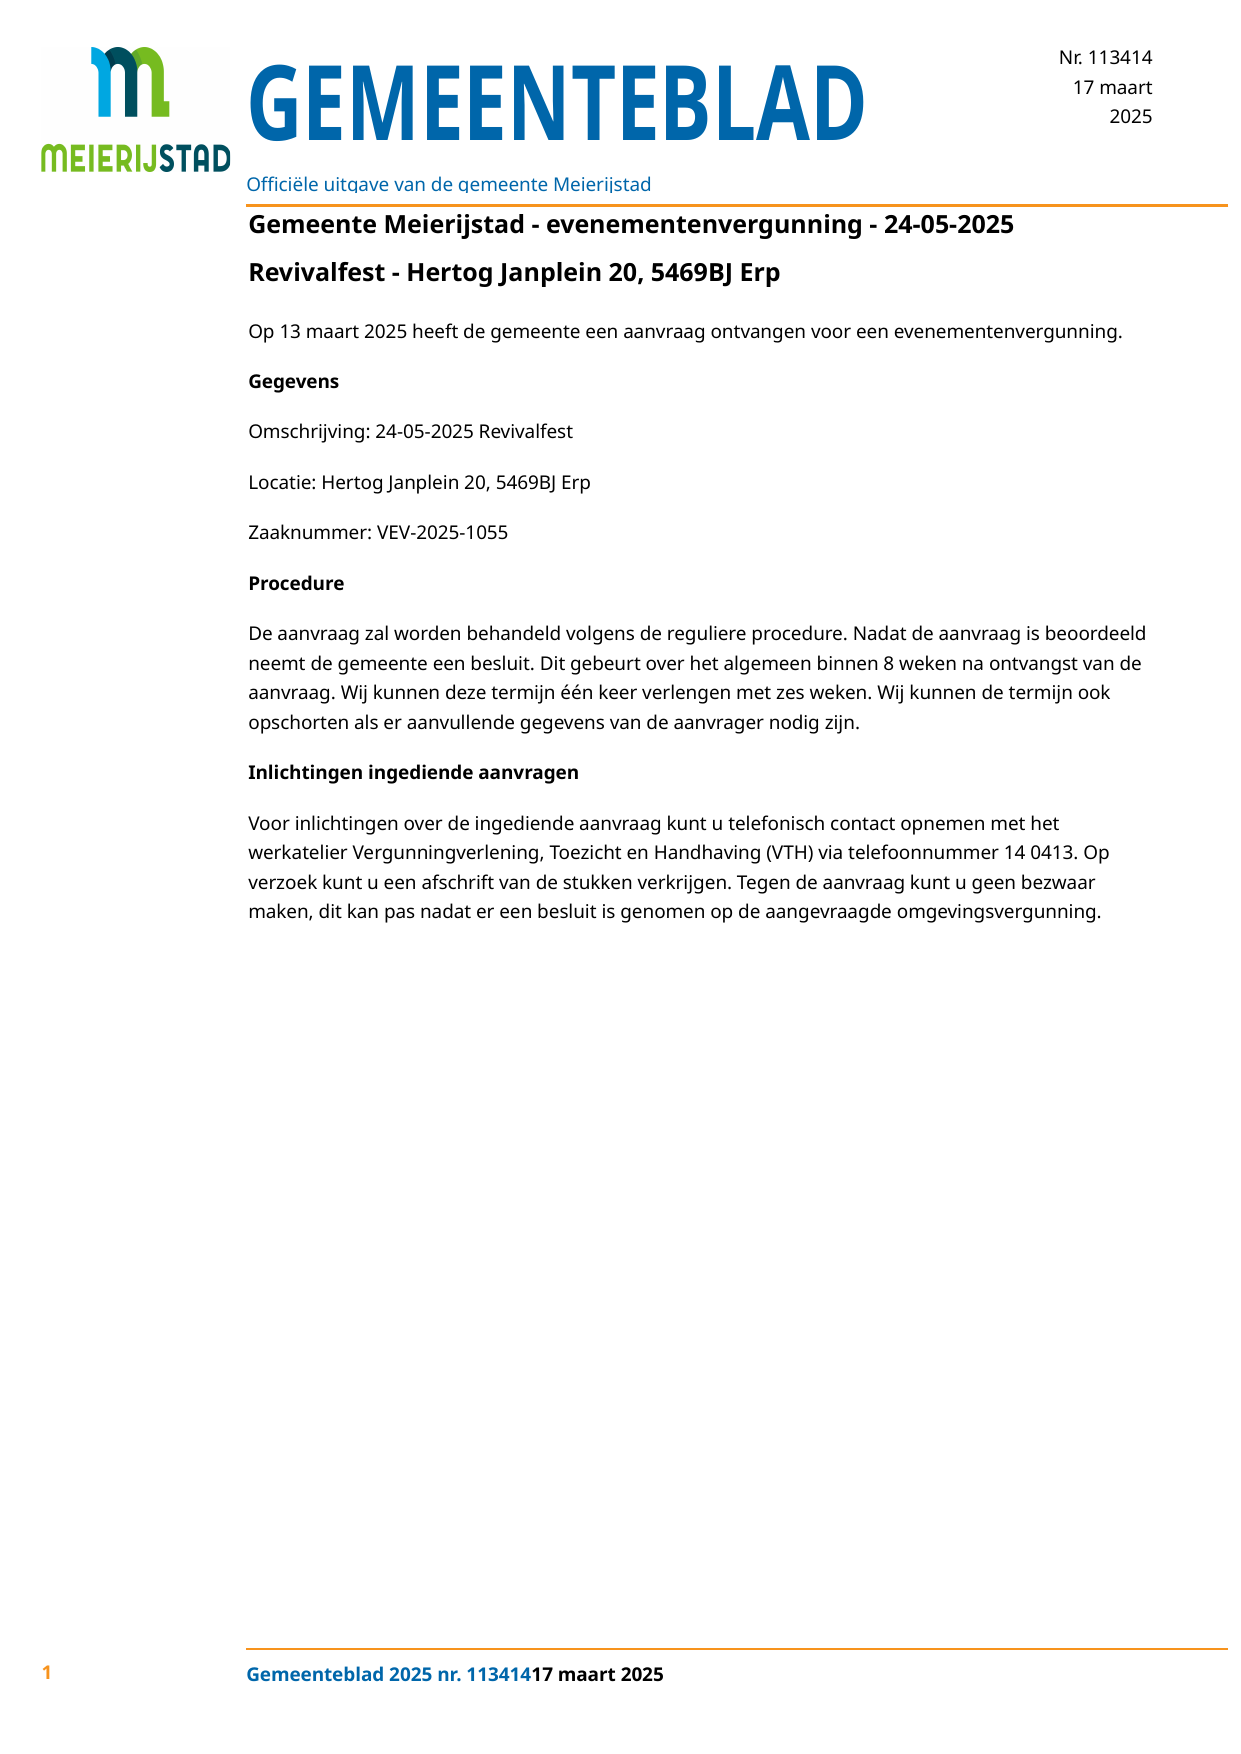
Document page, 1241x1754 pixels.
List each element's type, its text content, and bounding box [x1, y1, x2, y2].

text Omschrijving: 24-05-2025 Revivalfest [248, 419, 1152, 444]
text Gemeente Meierijstad - evenementenvergunning - 24-05-2025 Revivalfest - Hertog Janplein 20, 5469BJ Erp [248, 207, 1152, 288]
text Voor inlichtingen over de ingediende aanvraag kunt u telefonisch contact opnemen met het werkatelier Vergunningverlening, Toezicht en Handhaving (VTH) via telefoonnummer 14 0413. Op verzoek kunt u een afschrift van de stukken verkrijgen. Tegen de aanvraag kunt u geen bezwaar maken, dit kan pas nadat er een besluit is genomen op de aangevraagde omgevingsvergunning. [248, 810, 1152, 924]
text Gegevens [248, 368, 1152, 394]
text Locatie: Hertog Janplein 20, 5469BJ Erp [248, 469, 1152, 495]
text Procedure [248, 570, 1152, 596]
text Op 13 maart 2025 heeft de gemeente een aanvraag ontvangen voor een evenementenvergunning. [248, 318, 1152, 344]
text De aanvraag zal worden behandeld volgens de reguliere procedure. Nadat de aanvraag is beoordeeld neemt de gemeente een besluit. Dit gebeurt over het algemeen binnen 8 weken na ontvangst van de aanvraag. Wij kunnen deze termijn één keer verlengen met zes weken. Wij kunnen de termijn ook opschorten als er aanvullende gegevens van de aanvrager nodig zijn. [248, 620, 1152, 735]
text Inlichtingen ingediende aanvragen [248, 759, 1152, 785]
picture [41, 47, 231, 172]
text Zaaknummer: VEV-2025-1055 [248, 519, 1152, 545]
